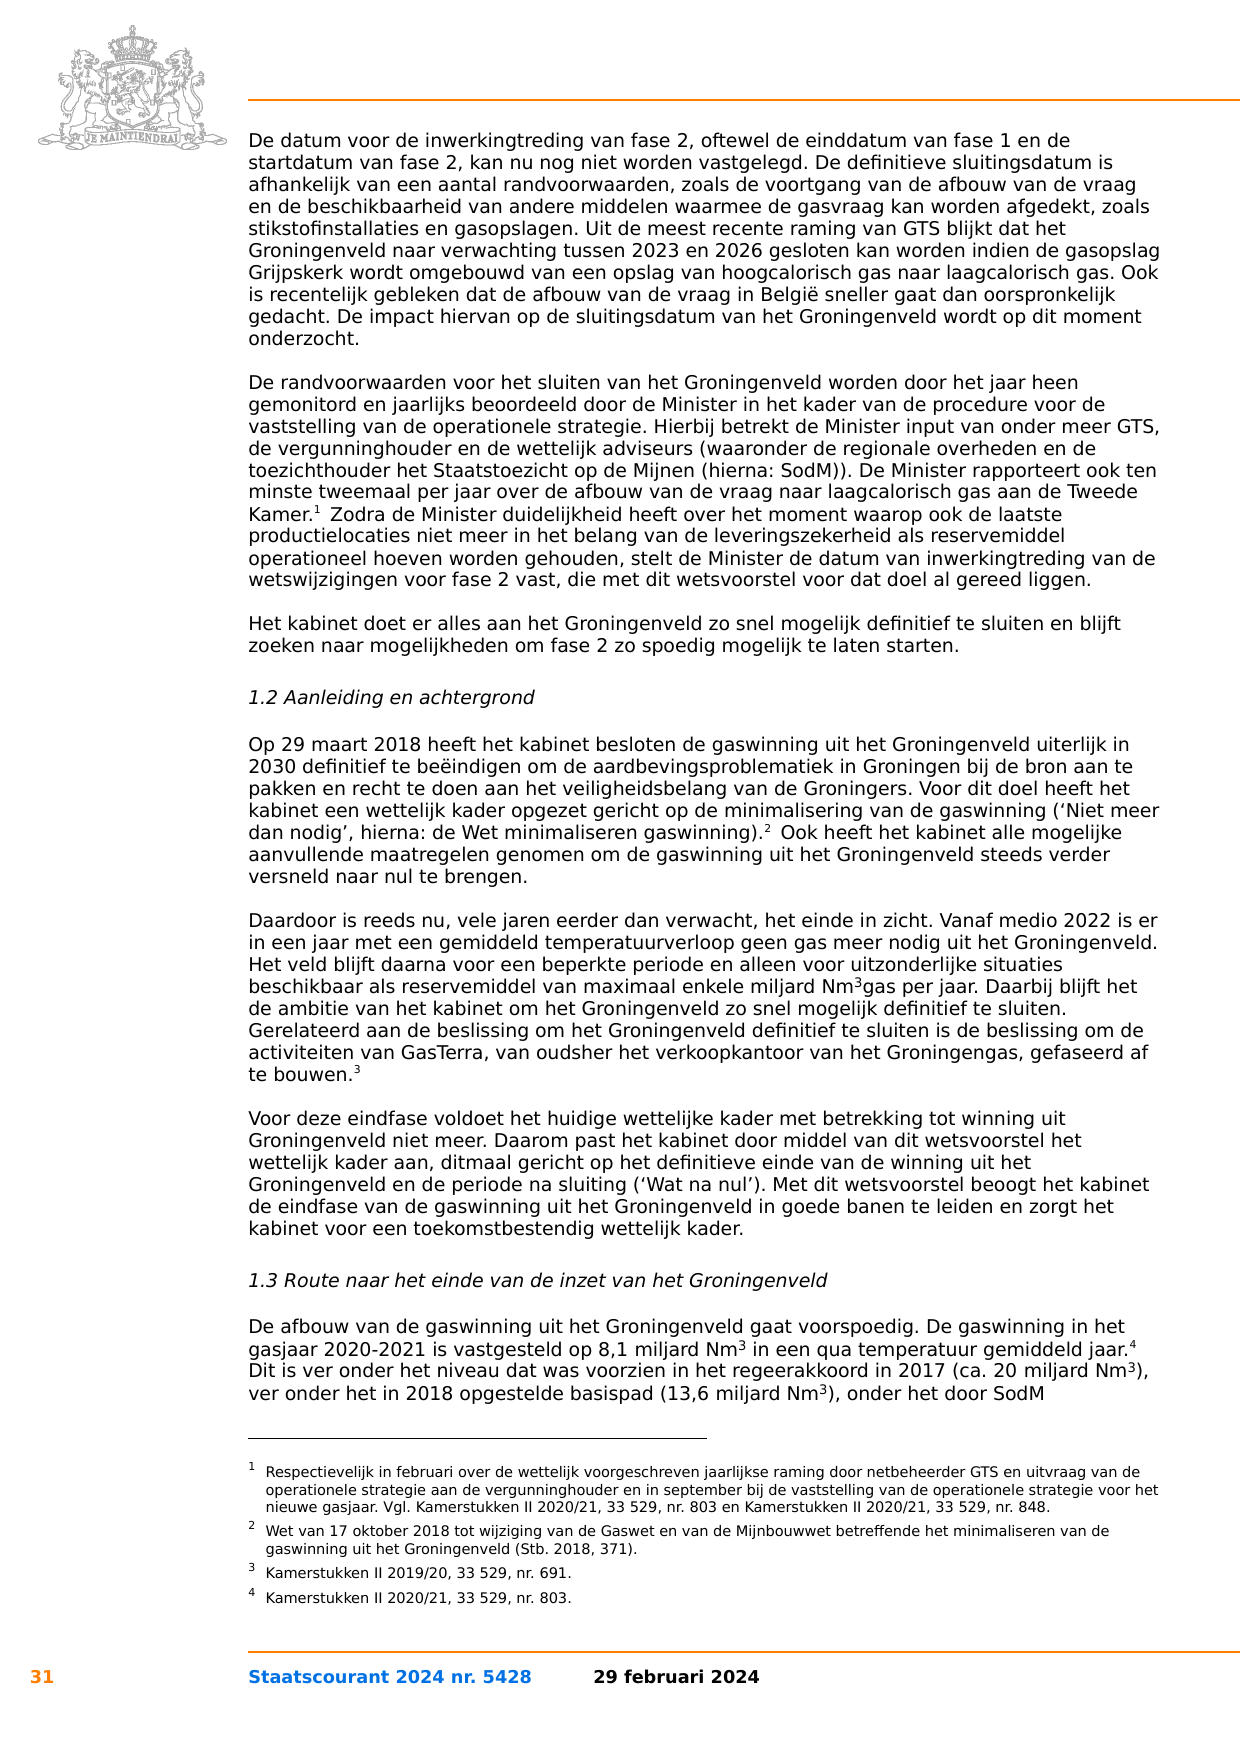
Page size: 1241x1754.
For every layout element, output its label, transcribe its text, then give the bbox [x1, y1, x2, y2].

text De datum voor de inwerkingtreding van fase 2, oftewel de einddatum van fase 1 en de startdatum van fase 2, kan nu nog niet worden vastgelegd. De definitieve sluitingsdatum is afhankelijk van een aantal randvoorwaarden, zoals de voortgang van de afbouw van de vraag en de beschikbaarheid van andere middelen waarmee de gasvraag kan worden afgedekt, zoals stikstofinstallaties en gasopslagen. Uit de meest recente raming van GTS blijkt dat het Groningenveld naar verwachting tussen 2023 en 2026 gesloten kan worden indien de gasopslag Grijpskerk wordt omgebouwd van een opslag van hoogcalorisch gas naar laagcalorisch gas. Ook is recentelijk gebleken dat de afbouw van de vraag in België sneller gaat dan oorspronkelijk gedacht. De impact hiervan op de sluitingsdatum van het Groningenveld wordt op dit moment onderzocht. [248, 130, 1163, 350]
text Wet van 17 oktober 2018 tot wijziging van de Gaswet en van de Mijnbouwwet betreffende het minimaliseren van de gaswinning uit het Groningenveld (Stb. 2018, 371). [248, 1519, 1163, 1558]
text De afbouw van de gaswinning uit het Groningenveld gaat voorspoedig. De gaswinning in het gasjaar 2020-2021 is vastgesteld op 8,1 miljard Nm3 in een qua temperatuur gemiddeld jaar. Dit is ver onder het niveau dat was voorzien in het regeerakkoord in 2017 (ca. 20 miljard Nm3), ver onder het in 2018 opgestelde basispad (13,6 miljard Nm3), onder het door SodM [248, 1316, 1163, 1404]
picture [38, 25, 227, 150]
text Voor deze eindfase voldoet het huidige wettelijke kader met betrekking tot winning uit Groningenveld niet meer. Daarom past het kabinet door middel van dit wetsvoorstel het wettelijk kader aan, ditmaal gericht op het definitieve einde van de winning uit het Groningenveld en de periode na sluiting (‘Wat na nul’). Met dit wetsvoorstel beoogt het kabinet de eindfase van de gaswinning uit het Groningenveld in goede banen te leiden en zorgt het kabinet voor een toekomstbestendig wettelijk kader. [248, 1108, 1163, 1239]
text Daardoor is reeds nu, vele jaren eerder dan verwacht, het einde in zicht. Vanaf medio 2022 is er in een jaar met een gemiddeld temperatuurverloop geen gas meer nodig uit het Groningenveld. Het veld blijft daarna voor een beperkte periode en alleen voor uitzonderlijke situaties beschikbaar als reservemiddel van maximaal enkele miljard Nm3gas per jaar. Daarbij blijft het de ambitie van het kabinet om het Groningenveld zo snel mogelijk definitief te sluiten. Gerelateerd aan de beslissing om het Groningenveld definitief te sluiten is de beslissing om de activiteiten van GasTerra, van oudsher het verkoopkantoor van het Groningengas, gefaseerd af te bouwen. [248, 910, 1163, 1086]
subtitle 1.3 Route naar het einde van de inzet van het Groningenveld [248, 1269, 1163, 1291]
text Respectievelijk in februari over de wettelijk voorgeschreven jaarlijkse raming door netbeheerder GTS en uitvraag van de operationele strategie aan de vergunninghouder en in september bij de vaststelling van de operationele strategie voor het nieuwe gasjaar. Vgl. Kamerstukken II 2020/21, 33 529, nr. 803 en Kamerstukken II 2020/21, 33 529, nr. 848. [248, 1460, 1163, 1516]
text Kamerstukken II 2020/21, 33 529, nr. 803. [248, 1586, 1163, 1608]
text Op 29 maart 2018 heeft het kabinet besloten de gaswinning uit het Groningenveld uiterlijk in 2030 definitief te beëindigen om de aardbevingsproblematiek in Groningen bij de bron aan te pakken en recht te doen aan het veiligheidsbelang van de Groningers. Voor dit doel heeft het kabinet een wettelijk kader opgezet gericht op de minimalisering van de gaswinning (‘Niet meer dan nodig’, hierna: de Wet minimaliseren gaswinning). Ook heeft het kabinet alle mogelijke aanvullende maatregelen genomen om de gaswinning uit het Groningenveld steeds verder versneld naar nul te brengen. [248, 734, 1163, 888]
text Kamerstukken II 2019/20, 33 529, nr. 691. [248, 1561, 1163, 1583]
text De randvoorwaarden voor het sluiten van het Groningenveld worden door het jaar heen gemonitord en jaarlijks beoordeeld door de Minister in het kader van de procedure voor de vaststelling van de operationele strategie. Hierbij betrekt de Minister input van onder meer GTS, de vergunninghouder en de wettelijk adviseurs (waaronder de regionale overheden en de toezichthouder het Staatstoezicht op de Mijnen (hierna: SodM)). De Minister rapporteert ook ten minste tweemaal per jaar over de afbouw van de vraag naar laagcalorisch gas aan de Tweede Kamer. Zodra de Minister duidelijkheid heeft over het moment waarop ook de laatste productielocaties niet meer in het belang van de leveringszekerheid als reservemiddel operationeel hoeven worden gehouden, stelt de Minister de datum van inwerkingtreding van de wetswijzigingen voor fase 2 vast, die met dit wetsvoorstel voor dat doel al gereed liggen. [248, 372, 1163, 591]
text Het kabinet doet er alles aan het Groningenveld zo snel mogelijk definitief te sluiten en blijft zoeken naar mogelijkheden om fase 2 zo spoedig mogelijk te laten starten. [248, 613, 1163, 657]
subtitle 1.2 Aanleiding en achtergrond [248, 687, 1163, 709]
